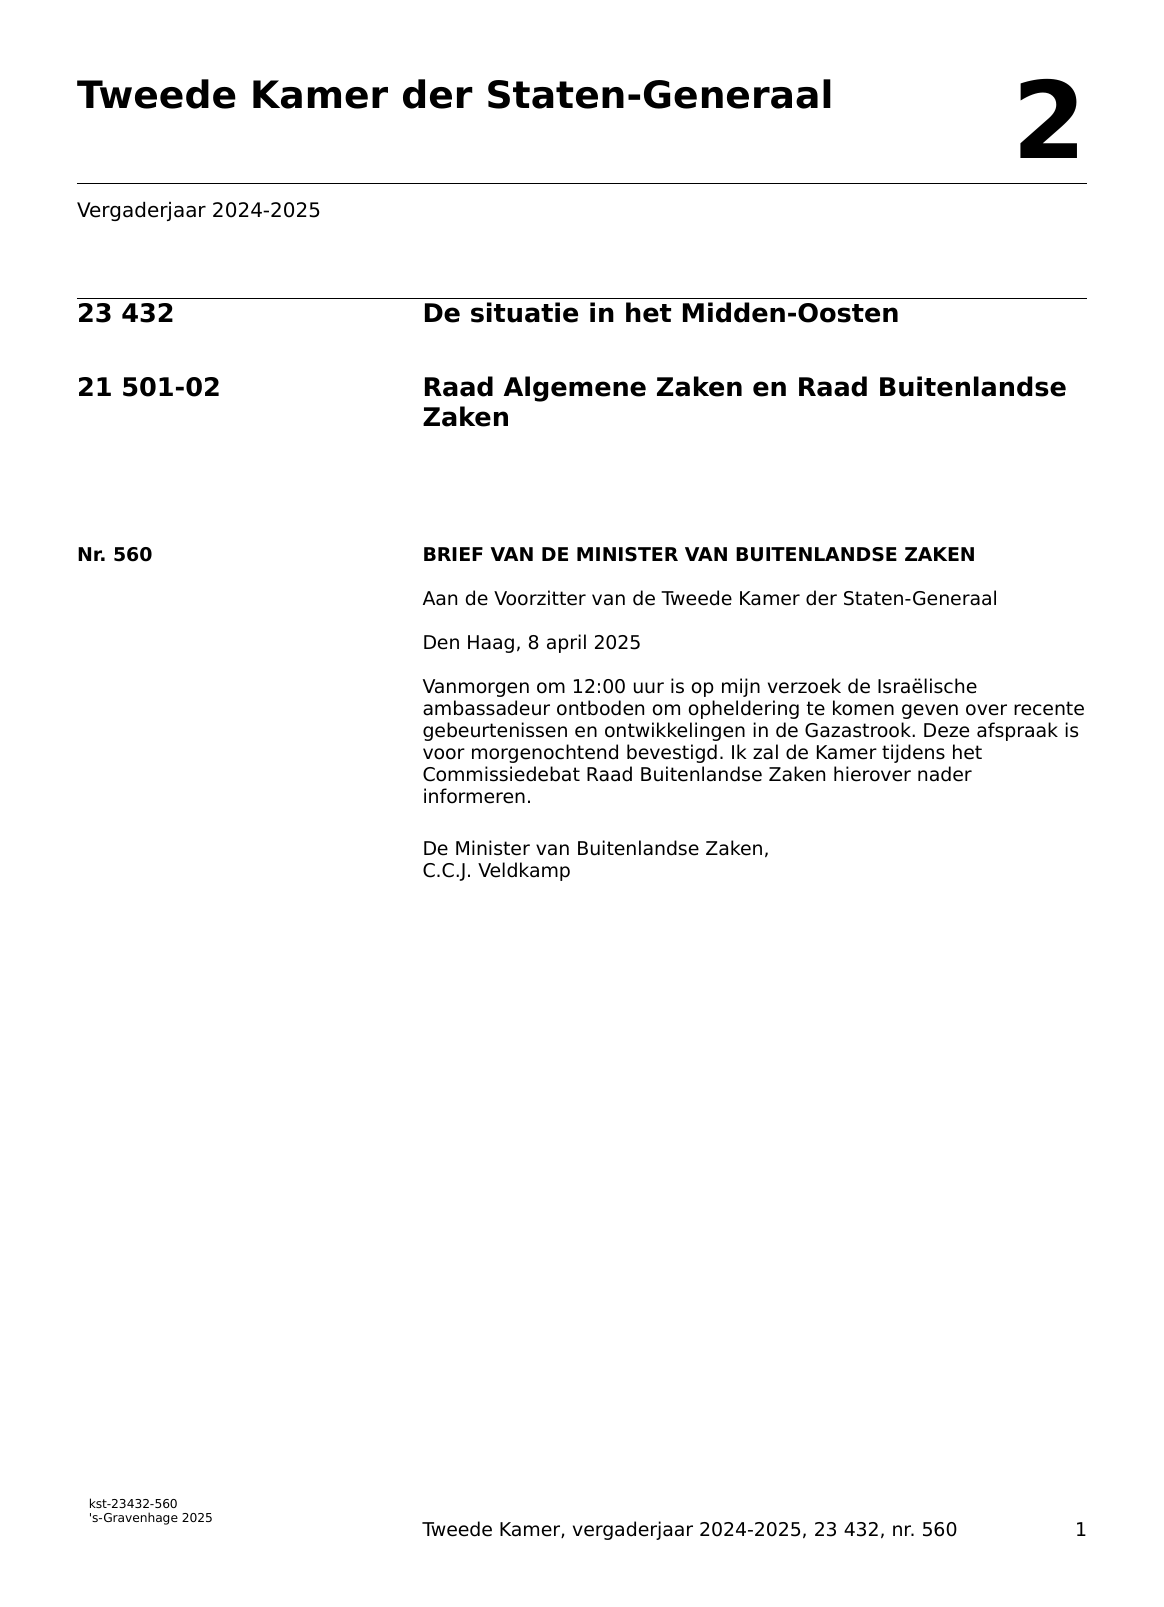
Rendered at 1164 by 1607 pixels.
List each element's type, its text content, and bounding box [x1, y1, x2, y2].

table_header 2 [886, 59, 1087, 183]
text Vanmorgen om 12:00 uur is op mijn verzoek de Israëlische ambassadeur ontboden om opheldering te komen geven over recente gebeurtenissen en ontwikkelingen in de Gazastrook. Deze afspraak is voor morgenochtend bevestigd. Ik zal de Kamer tijdens het Commissiedebat Raad Buitenlandse Zaken hierover nader informeren. [422, 676, 1087, 808]
subtitle 21 501-02 Raad Algemene Zaken en Raad Buitenlandse Zaken [77, 373, 1087, 432]
text 's-Gravenhage 2025 [88, 1511, 323, 1525]
text Aan de Voorzitter van de Tweede Kamer der Staten-Generaal [422, 588, 1087, 609]
subtitle Nr. 560 BRIEF VAN DE MINISTER VAN BUITENLANDSE ZAKEN [77, 543, 1087, 565]
table_cell Vergaderjaar 2024-2025 [77, 184, 1087, 298]
text Den Haag, 8 april 2025 [422, 632, 1087, 654]
table_header Tweede Kamer der Staten-Generaal [77, 59, 886, 183]
subtitle 23 432 De situatie in het Midden-Oosten [77, 299, 1087, 329]
text kst-23432-560 [88, 1497, 323, 1511]
text De Minister van Buitenlandse Zaken, C.C.J. Veldkamp [422, 838, 1087, 882]
